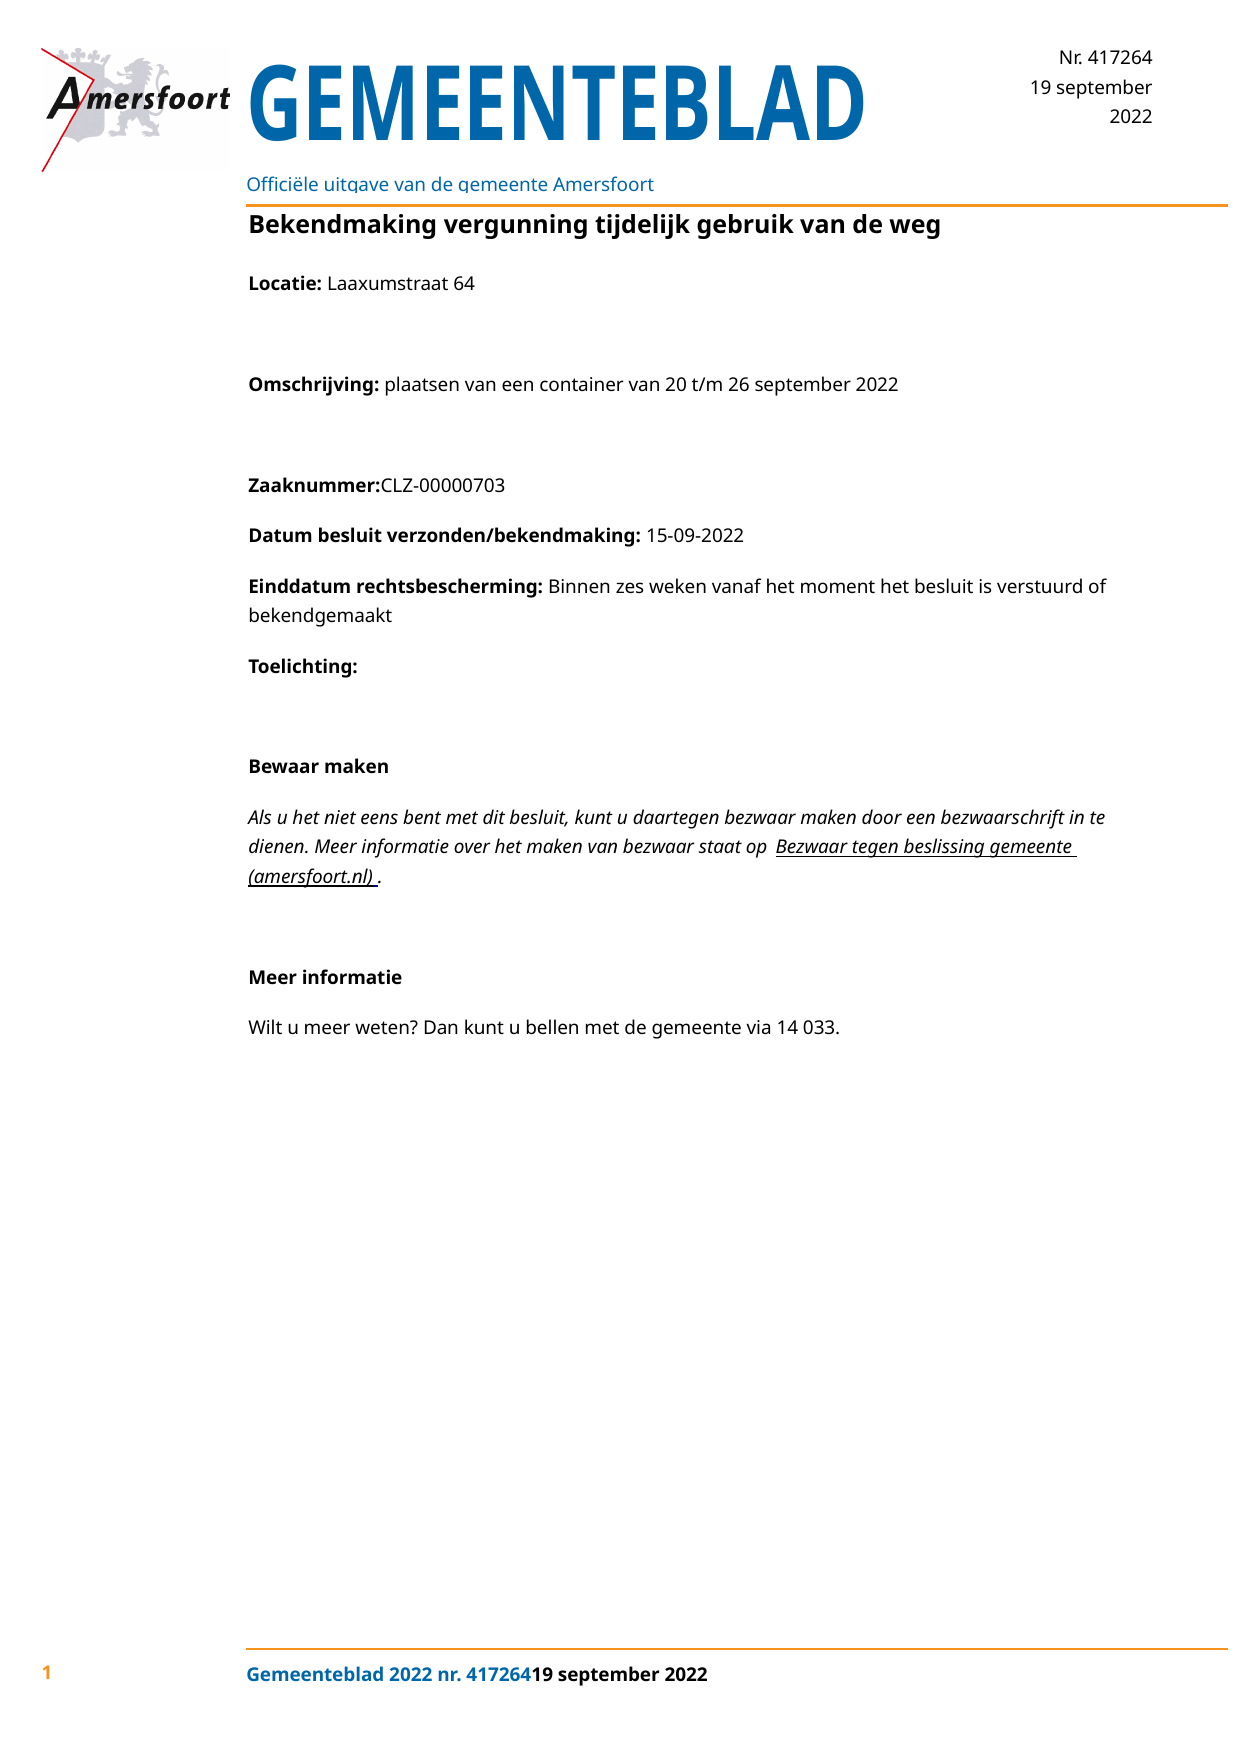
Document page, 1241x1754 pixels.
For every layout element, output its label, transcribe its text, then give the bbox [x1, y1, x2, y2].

picture [41, 47, 231, 172]
text Wilt u meer weten? Dan kunt u bellen met de gemeente via 14 033. [248, 1014, 1152, 1040]
text Omschrijving: plaatsen van een container van 20 t/m 26 september 2022 [248, 371, 1152, 397]
text Als u het niet eens bent met dit besluit, kunt u daartegen bezwaar maken door een bezwaarschrift in te dienen. Meer informatie over het maken van bezwaar staat op Bezwaar tegen beslissing gemeente (amersfoort.nl) . [248, 804, 1152, 889]
text Locatie: Laaxumstraat 64 [248, 270, 1152, 296]
text Zaaknummer:CLZ-00000703 [248, 472, 1152, 498]
text Bewaar maken [248, 754, 1152, 779]
text Datum besluit verzonden/bekendmaking: 15-09-2022 [248, 522, 1152, 548]
text Bekendmaking vergunning tijdelijk gebruik van de weg [248, 207, 1152, 241]
text Toelichting: [248, 653, 1152, 678]
text Einddatum rechtsbescherming: Binnen zes weken vanaf het moment het besluit is verstuurd of bekendgemaakt [248, 573, 1152, 628]
text Meer informatie [248, 964, 1152, 990]
